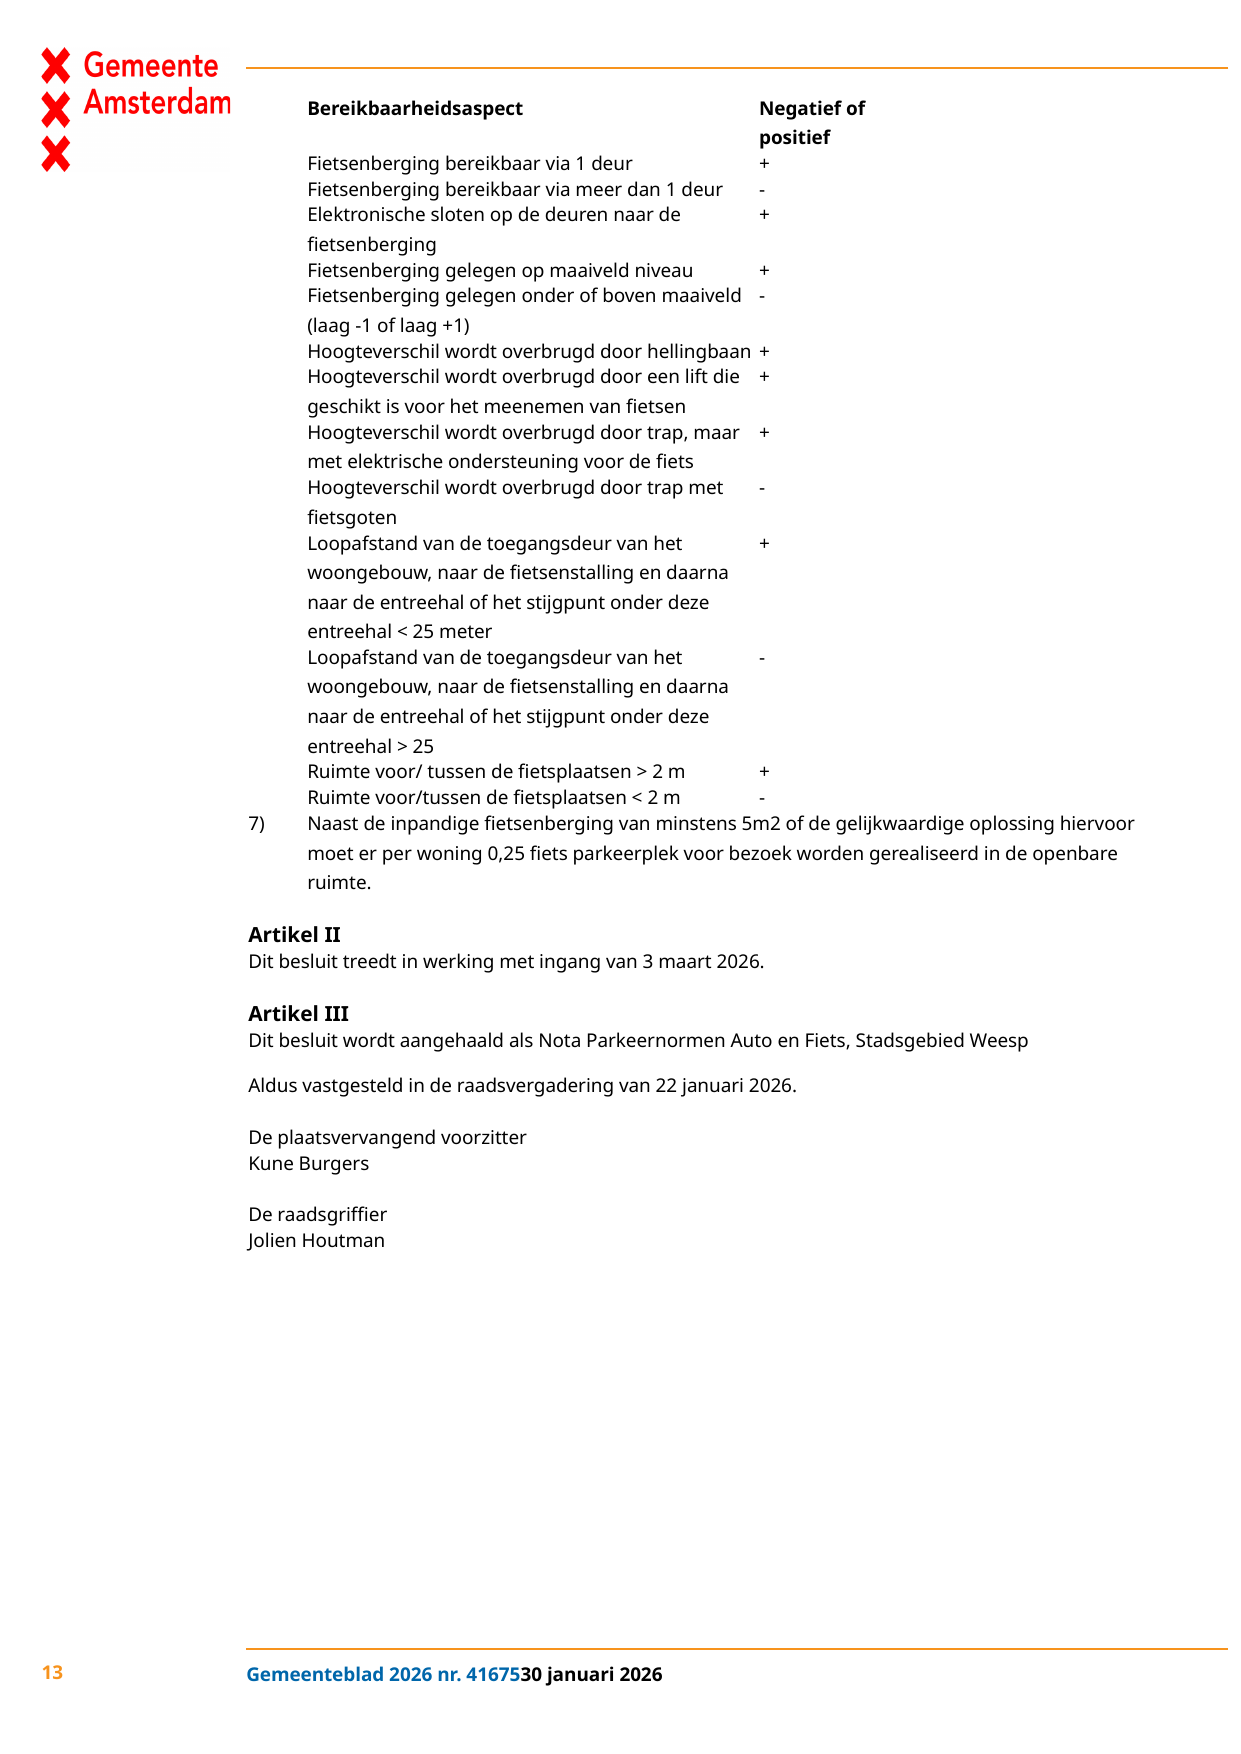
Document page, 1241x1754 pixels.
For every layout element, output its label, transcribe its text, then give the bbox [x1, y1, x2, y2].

table_cell + [759, 150, 1211, 176]
list Naast de inpandige fietsenberging van minstens 5m2 of de gelijkwaardige oplossing hiervoor moet er per woning 0,25 fiets parkeerplek voor bezoek worden gerealiseerd in de openbare ruimte. [248, 810, 1152, 895]
table_cell + [759, 530, 1211, 644]
text Dit besluit wordt aangehaald als Nota Parkeernormen Auto en Fiets, Stadsgebied Weesp [248, 1027, 1152, 1053]
table_cell Ruimte voor/tussen de fietsplaatsen < 2 m [307, 784, 759, 810]
table_cell Fietsenberging gelegen onder of boven maaiveld (laag -1 of laag +1) [307, 283, 759, 338]
table_cell + [759, 257, 1211, 283]
table_cell Hoogteverschil wordt overbrugd door hellingbaan [307, 338, 759, 364]
text Kune Burgers [248, 1150, 1152, 1176]
table_cell - [759, 644, 1211, 759]
text De raadsgriffier [248, 1201, 1152, 1227]
text Jolien Houtman [248, 1227, 1152, 1253]
text Dit besluit treedt in werking met ingang van 3 maart 2026. [248, 948, 1152, 974]
text De plaatsvervangend voorzitter [248, 1124, 1152, 1150]
text Artikel II [248, 920, 1152, 948]
table_cell Loopafstand van de toegangsdeur van het woongebouw, naar de fietsenstalling en daarna naar de entreehal of het stijgpunt onder deze entreehal < 25 meter [307, 530, 759, 644]
text Artikel III [248, 999, 1152, 1027]
table_header Bereikbaarheidsaspect [307, 95, 759, 150]
table_cell + [759, 419, 1211, 474]
table_cell - [759, 283, 1211, 338]
table_cell + [759, 202, 1211, 257]
table_cell Hoogteverschil wordt overbrugd door trap, maar met elektrische ondersteuning voor de fiets [307, 419, 759, 474]
picture [41, 47, 231, 172]
table_cell + [759, 338, 1211, 364]
table_cell Loopafstand van de toegangsdeur van het woongebouw, naar de fietsenstalling en daarna naar de entreehal of het stijgpunt onder deze entreehal > 25 [307, 644, 759, 759]
table_cell Hoogteverschil wordt overbrugd door een lift die geschikt is voor het meenemen van fietsen [307, 364, 759, 419]
table_cell Fietsenberging bereikbaar via 1 deur [307, 150, 759, 176]
table_header Negatief of positief [759, 95, 1211, 150]
table_cell - [759, 176, 1211, 202]
table_cell Fietsenberging bereikbaar via meer dan 1 deur [307, 176, 759, 202]
text Aldus vastgesteld in de raadsvergadering van 22 januari 2026. [248, 1073, 1152, 1098]
table_cell - [759, 784, 1211, 810]
table_cell Hoogteverschil wordt overbrugd door trap met fietsgoten [307, 474, 759, 530]
table_cell + [759, 364, 1211, 419]
table_cell Ruimte voor/ tussen de fietsplaatsen > 2 m [307, 759, 759, 784]
table_cell - [759, 474, 1211, 530]
table_cell Elektronische sloten op de deuren naar de fietsenberging [307, 202, 759, 257]
table_cell + [759, 759, 1211, 784]
table_cell Fietsenberging gelegen op maaiveld niveau [307, 257, 759, 283]
